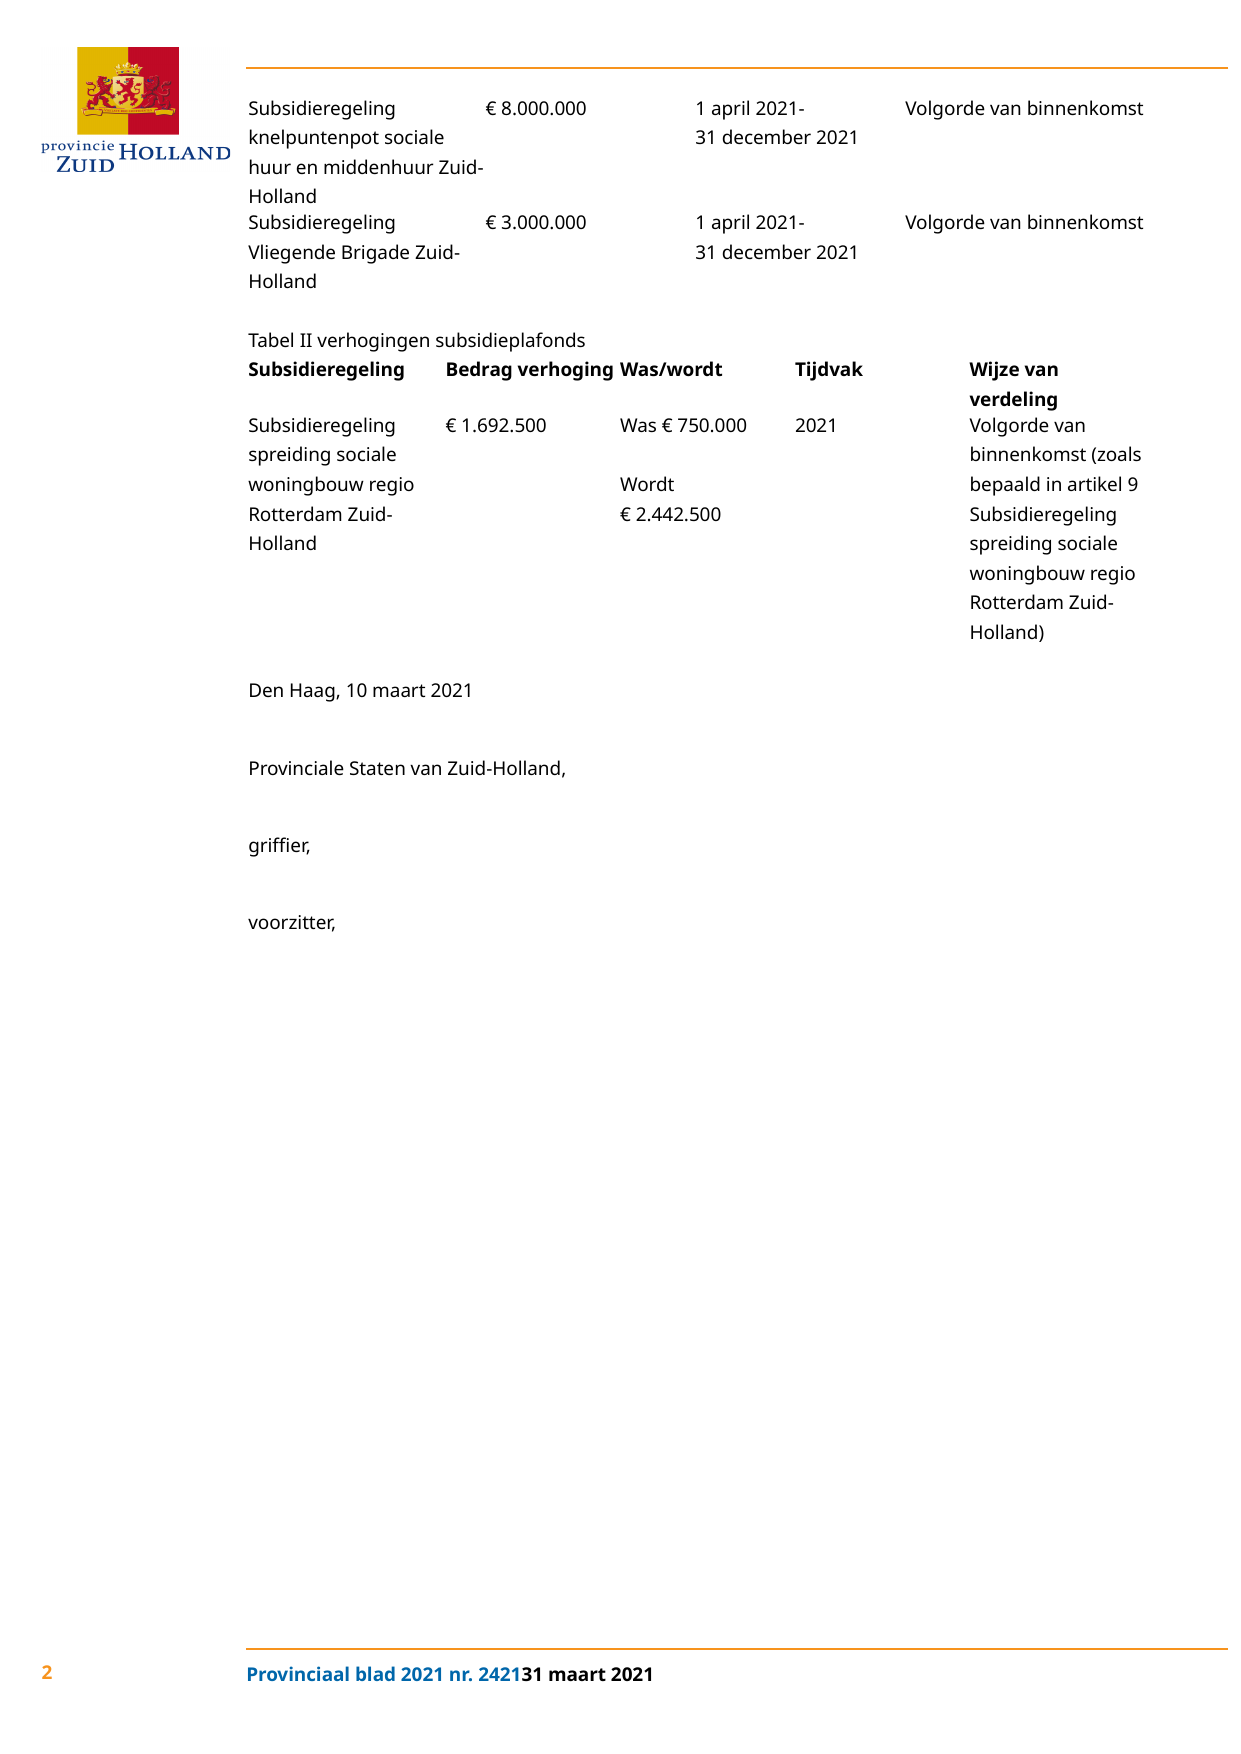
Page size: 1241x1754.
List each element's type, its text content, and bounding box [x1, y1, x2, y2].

text griffier, [248, 832, 1152, 858]
table_cell € 8.000.000 [485, 95, 695, 209]
table_cell € 3.000.000 [485, 209, 695, 294]
table_header Was/wordt [620, 357, 795, 412]
text voorzitter, [248, 909, 1152, 935]
table_cell Subsidieregeling spreiding sociale woningbouw regio Rotterdam Zuid-Holland [248, 412, 445, 645]
table_cell 2021 [795, 412, 969, 645]
table_cell 1 april 2021- 31 december 2021 [695, 209, 905, 294]
text Provinciale Staten van Zuid-Holland, [248, 755, 1152, 781]
table_cell Was € 750.000 Wordt € 2.442.500 [620, 412, 795, 645]
table_cell Volgorde van binnenkomst (zoals bepaald in artikel 9 Subsidieregeling spreiding sociale woningbouw regio Rotterdam Zuid-Holland) [969, 412, 1152, 645]
table_header Subsidieregeling [248, 357, 445, 412]
table_cell € 1.692.500 [445, 412, 620, 645]
table_cell Volgorde van binnenkomst [905, 95, 1152, 209]
table_header Wijze van verdeling [969, 357, 1152, 412]
table_cell 1 april 2021- 31 december 2021 [695, 95, 905, 209]
text Den Haag, 10 maart 2021 [248, 678, 1152, 703]
table_cell Volgorde van binnenkomst [905, 209, 1152, 294]
picture [41, 47, 231, 172]
table_header Tijdvak [795, 357, 969, 412]
table_cell Subsidieregeling Vliegende Brigade Zuid-Holland [248, 209, 485, 294]
table_header Bedrag verhoging [445, 357, 620, 412]
text Tabel II verhogingen subsidieplafonds [248, 327, 1152, 353]
table_cell Subsidieregeling knelpuntenpot sociale huur en middenhuur Zuid-Holland [248, 95, 485, 209]
